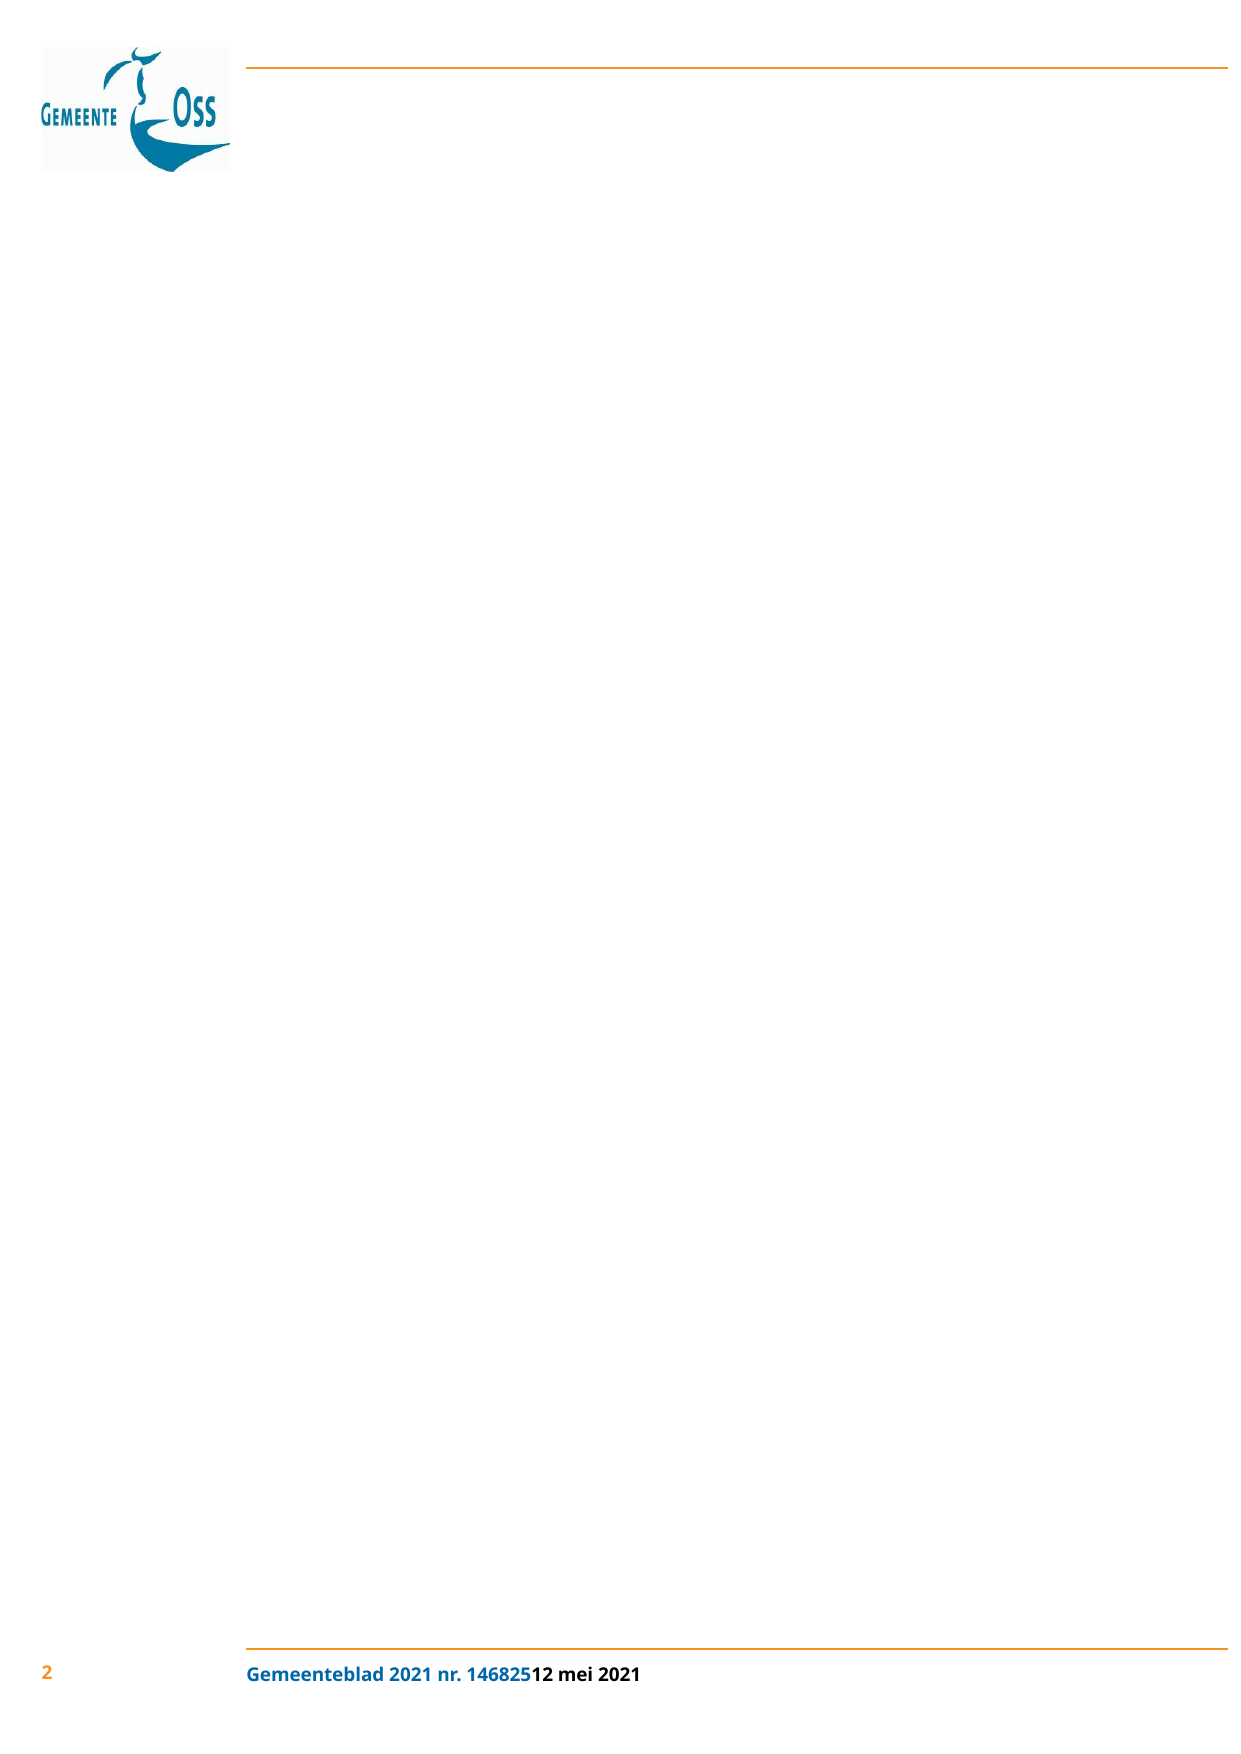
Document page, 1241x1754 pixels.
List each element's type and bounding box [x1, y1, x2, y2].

picture [41, 47, 231, 172]
